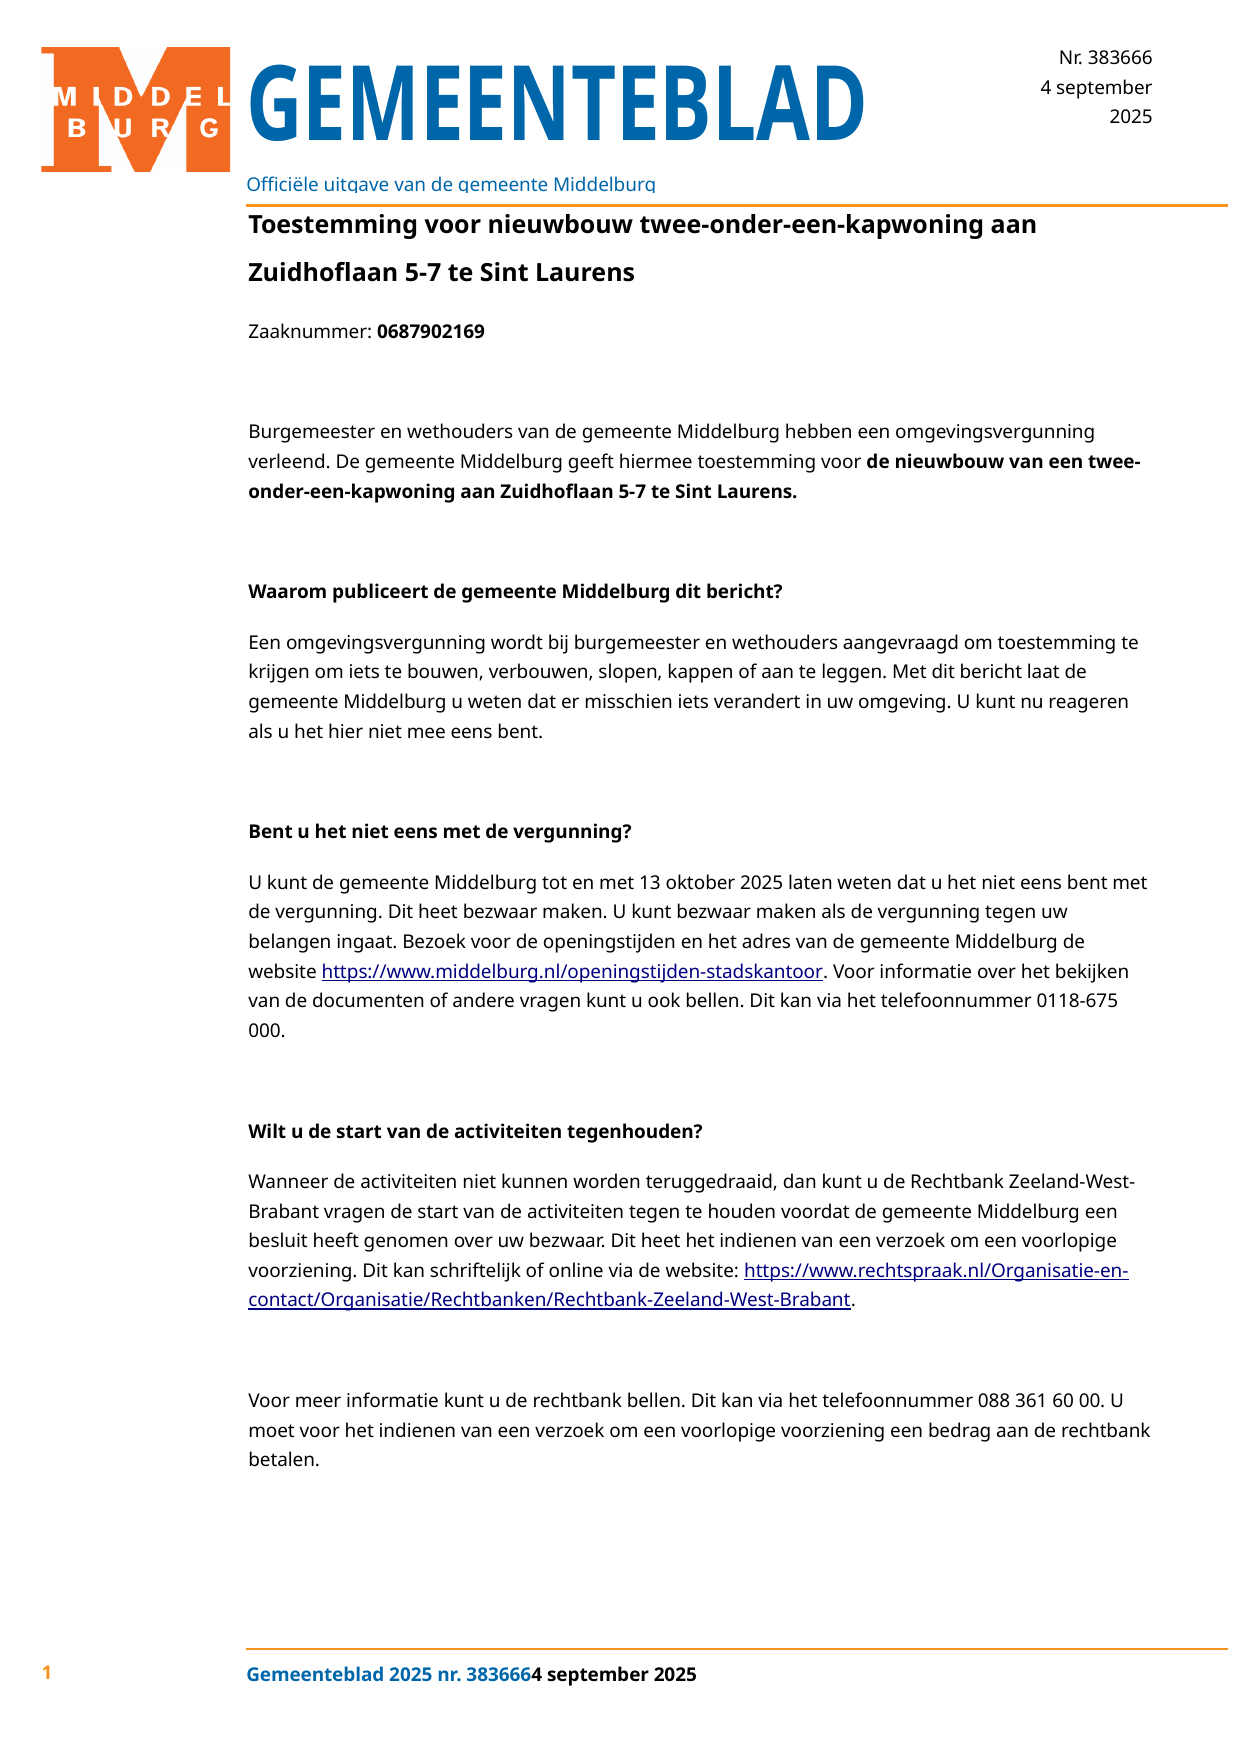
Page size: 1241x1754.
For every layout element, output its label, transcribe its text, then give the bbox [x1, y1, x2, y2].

text Waarom publiceert de gemeente Middelburg dit bericht? [248, 579, 1152, 604]
text Voor meer informatie kunt u de rechtbank bellen. Dit kan via het telefoonnummer 088 361 60 00. U moet voor het indienen van een verzoek om een voorlopige voorziening een bedrag aan de rechtbank betalen. [248, 1387, 1152, 1472]
text Zaaknummer: 0687902169 [248, 318, 1152, 344]
text U kunt de gemeente Middelburg tot en met 13 oktober 2025 laten weten dat u het niet eens bent met de vergunning. Dit heet bezwaar maken. U kunt bezwaar maken als de vergunning tegen uw belangen ingaat. Bezoek voor de openingstijden en het adres van de gemeente Middelburg de website https://www.middelburg.nl/openingstijden-stadskantoor. Voor informatie over het bekijken van de documenten of andere vragen kunt u ook bellen. Dit kan via het telefoonnummer 0118-675 000. [248, 869, 1152, 1043]
text Bent u het niet eens met de vergunning? [248, 819, 1152, 844]
text Wanneer de activiteiten niet kunnen worden teruggedraaid, dan kunt u de Rechtbank Zeeland-West-Brabant vragen de start van de activiteiten tegen te houden voordat de gemeente Middelburg een besluit heeft genomen over uw bezwaar. Dit heet het indienen van een verzoek om een voorlopige voorziening. Dit kan schriftelijk of online via de website: https://www.rechtspraak.nl/Organisatie-en-contact/Organisatie/Rechtbanken/Rechtbank-Zeeland-West-Brabant. [248, 1168, 1152, 1312]
text Wilt u de start van de activiteiten tegenhouden? [248, 1118, 1152, 1144]
picture [41, 47, 231, 172]
text Burgemeester en wethouders van de gemeente Middelburg hebben een omgevingsvergunning verleend. De gemeente Middelburg geeft hiermee toestemming voor de nieuwbouw van een twee-onder-een-kapwoning aan Zuidhoflaan 5-7 te Sint Laurens. [248, 419, 1152, 504]
text Een omgevingsvergunning wordt bij burgemeester en wethouders aangevraagd om toestemming te krijgen om iets te bouwen, verbouwen, slopen, kappen of aan te leggen. Met dit bericht laat de gemeente Middelburg u weten dat er misschien iets verandert in uw omgeving. U kunt nu reageren als u het hier niet mee eens bent. [248, 629, 1152, 744]
text Toestemming voor nieuwbouw twee-onder-een-kapwoning aan Zuidhoflaan 5-7 te Sint Laurens [248, 207, 1152, 288]
